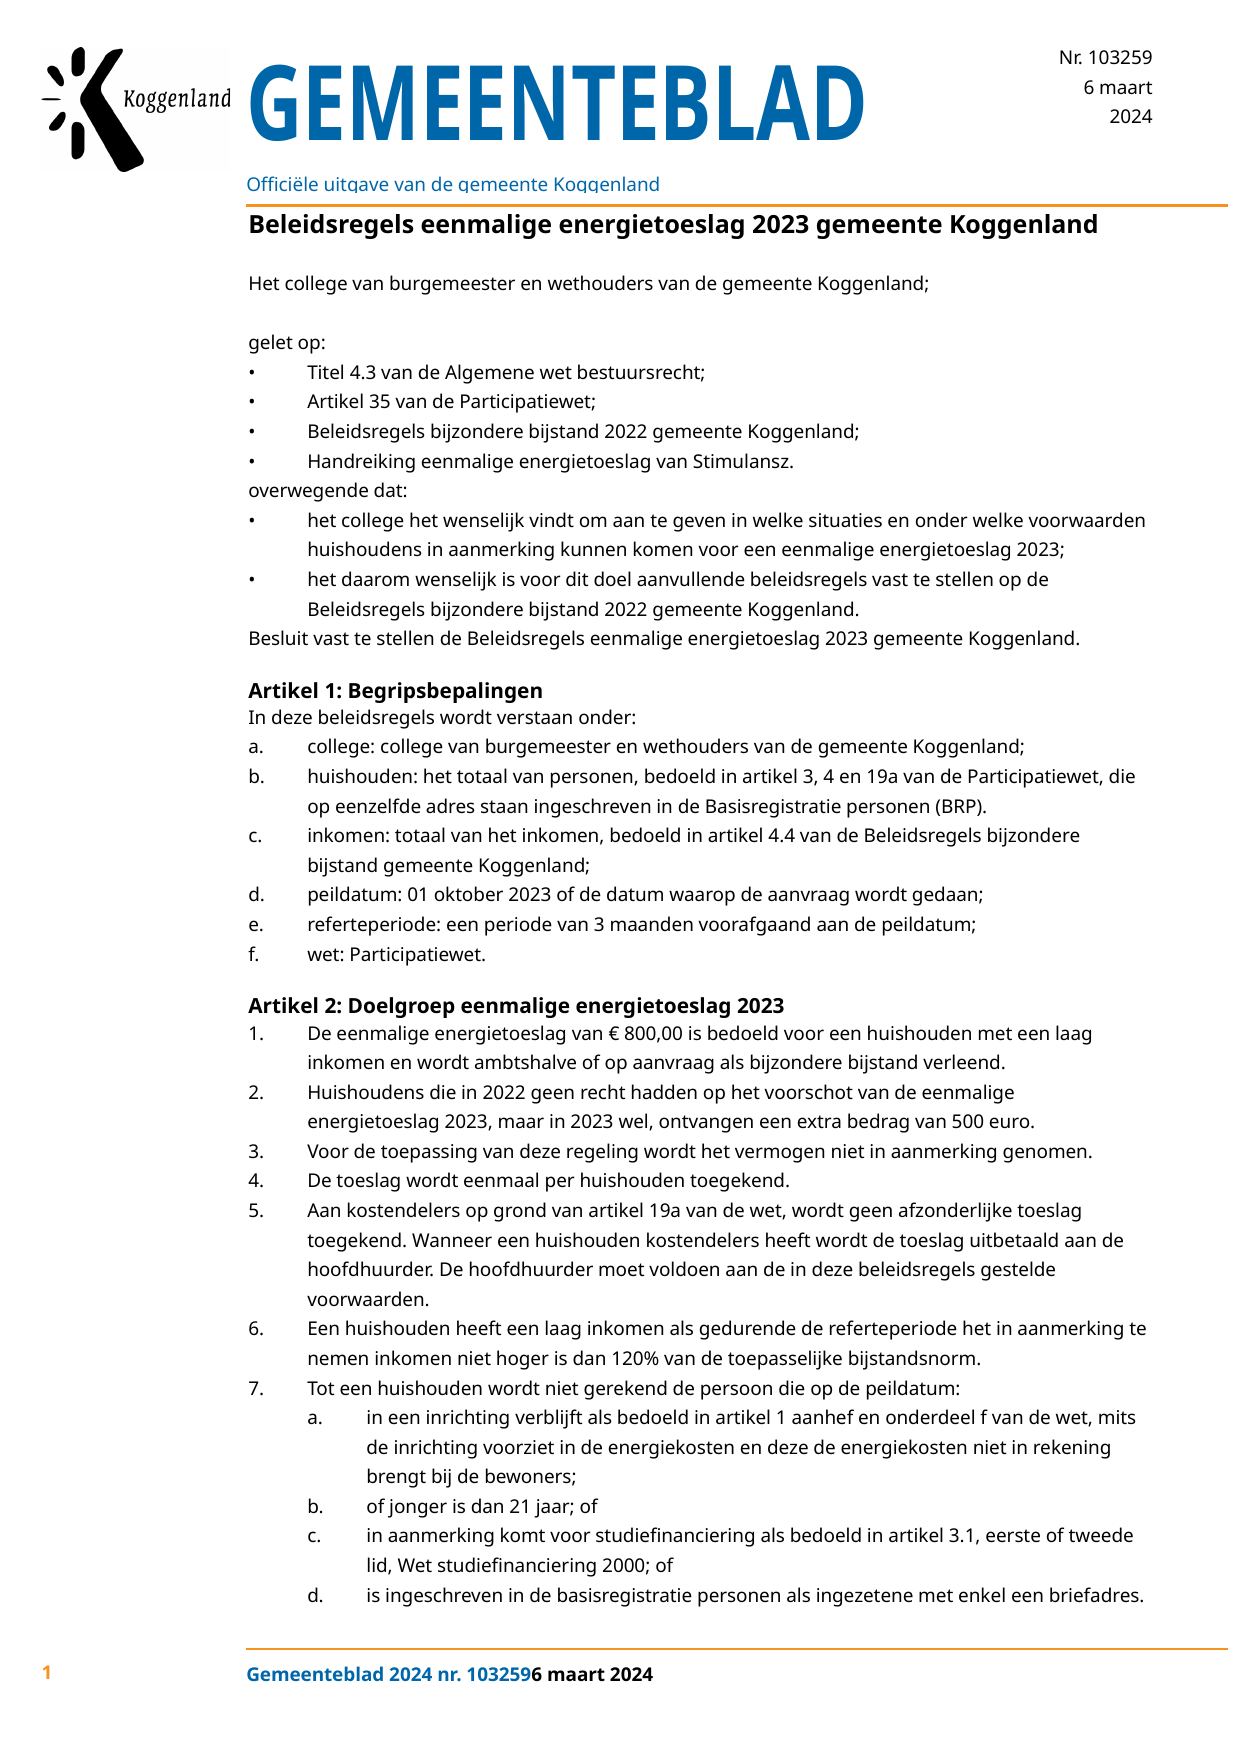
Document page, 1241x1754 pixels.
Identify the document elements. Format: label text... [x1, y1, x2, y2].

list het daarom wenselijk is voor dit doel aanvullende beleidsregels vast te stellen op de Beleidsregels bijzondere bijstand 2022 gemeente Koggenland. [248, 566, 1152, 621]
list Huishoudens die in 2022 geen recht hadden op het voorschot van de eenmalige energietoeslag 2023, maar in 2023 wel, ontvangen een extra bedrag van 500 euro. [248, 1079, 1152, 1134]
list Aan kostendelers op grond van artikel 19a van de wet, wordt geen afzonderlijke toeslag toegekend. Wanneer een huishouden kostendelers heeft wordt de toeslag uitbetaald aan de hoofdhuurder. De hoofdhuurder moet voldoen aan de in deze beleidsregels gestelde voorwaarden. [248, 1197, 1152, 1312]
list is ingeschreven in de basisregistratie personen als ingezetene met enkel een briefadres. [307, 1582, 1152, 1607]
list college: college van burgemeester en wethouders van de gemeente Koggenland; [248, 734, 1152, 759]
list peildatum: 01 oktober 2023 of de datum waarop de aanvraag wordt gedaan; [248, 882, 1152, 907]
text Artikel 2: Doelgroep eenmalige energietoeslag 2023 [248, 991, 1152, 1020]
list De toeslag wordt eenmaal per huishouden toegekend. [248, 1168, 1152, 1193]
picture [41, 47, 231, 172]
list Beleidsregels bijzondere bijstand 2022 gemeente Koggenland; [248, 418, 1152, 444]
text Het college van burgemeester en wethouders van de gemeente Koggenland; [248, 270, 1152, 296]
list Handreiking eenmalige energietoeslag van Stimulansz. [248, 448, 1152, 473]
list of jonger is dan 21 jaar; of [307, 1493, 1152, 1519]
text In deze beleidsregels wordt verstaan onder: [248, 704, 1152, 730]
list inkomen: totaal van het inkomen, bedoeld in artikel 4.4 van de Beleidsregels bijzondere bijstand gemeente Koggenland; [248, 822, 1152, 878]
text gelet op: [248, 329, 1152, 355]
text Artikel 1: Begripsbepalingen [248, 676, 1152, 704]
list Tot een huishouden wordt niet gerekend de persoon die op de peildatum: [248, 1375, 1152, 1400]
text overwegende dat: [248, 477, 1152, 503]
text Besluit vast te stellen de Beleidsregels eenmalige energietoeslag 2023 gemeente Koggenland. [248, 625, 1152, 651]
list Een huishouden heeft een laag inkomen als gedurende de referteperiode het in aanmerking te nemen inkomen niet hoger is dan 120% van de toepasselijke bijstandsnorm. [248, 1316, 1152, 1371]
list in aanmerking komt voor studiefinanciering als bedoeld in artikel 3.1, eerste of tweede lid, Wet studiefinanciering 2000; of [307, 1523, 1152, 1578]
list referteperiode: een periode van 3 maanden voorafgaand aan de peildatum; [248, 911, 1152, 937]
list Voor de toepassing van deze regeling wordt het vermogen niet in aanmerking genomen. [248, 1138, 1152, 1164]
list Titel 4.3 van de Algemene wet bestuursrecht; [248, 359, 1152, 385]
list in een inrichting verblijft als bedoeld in artikel 1 aanhef en onderdeel f van de wet, mits de inrichting voorziet in de energiekosten en deze de energiekosten niet in rekening brengt bij de bewoners; [307, 1404, 1152, 1489]
text Beleidsregels eenmalige energietoeslag 2023 gemeente Koggenland [248, 207, 1152, 241]
list wet: Participatiewet. [248, 941, 1152, 967]
list De eenmalige energietoeslag van € 800,00 is bedoeld voor een huishouden met een laag inkomen en wordt ambtshalve of op aanvraag als bijzondere bijstand verleend. [248, 1020, 1152, 1075]
list het college het wenselijk vindt om aan te geven in welke situaties en onder welke voorwaarden huishoudens in aanmerking kunnen komen voor een eenmalige energietoeslag 2023; [248, 507, 1152, 562]
list Artikel 35 van de Participatiewet; [248, 389, 1152, 414]
list huishouden: het totaal van personen, bedoeld in artikel 3, 4 en 19a van de Participatiewet, die op eenzelfde adres staan ingeschreven in de Basisregistratie personen (BRP). [248, 763, 1152, 819]
